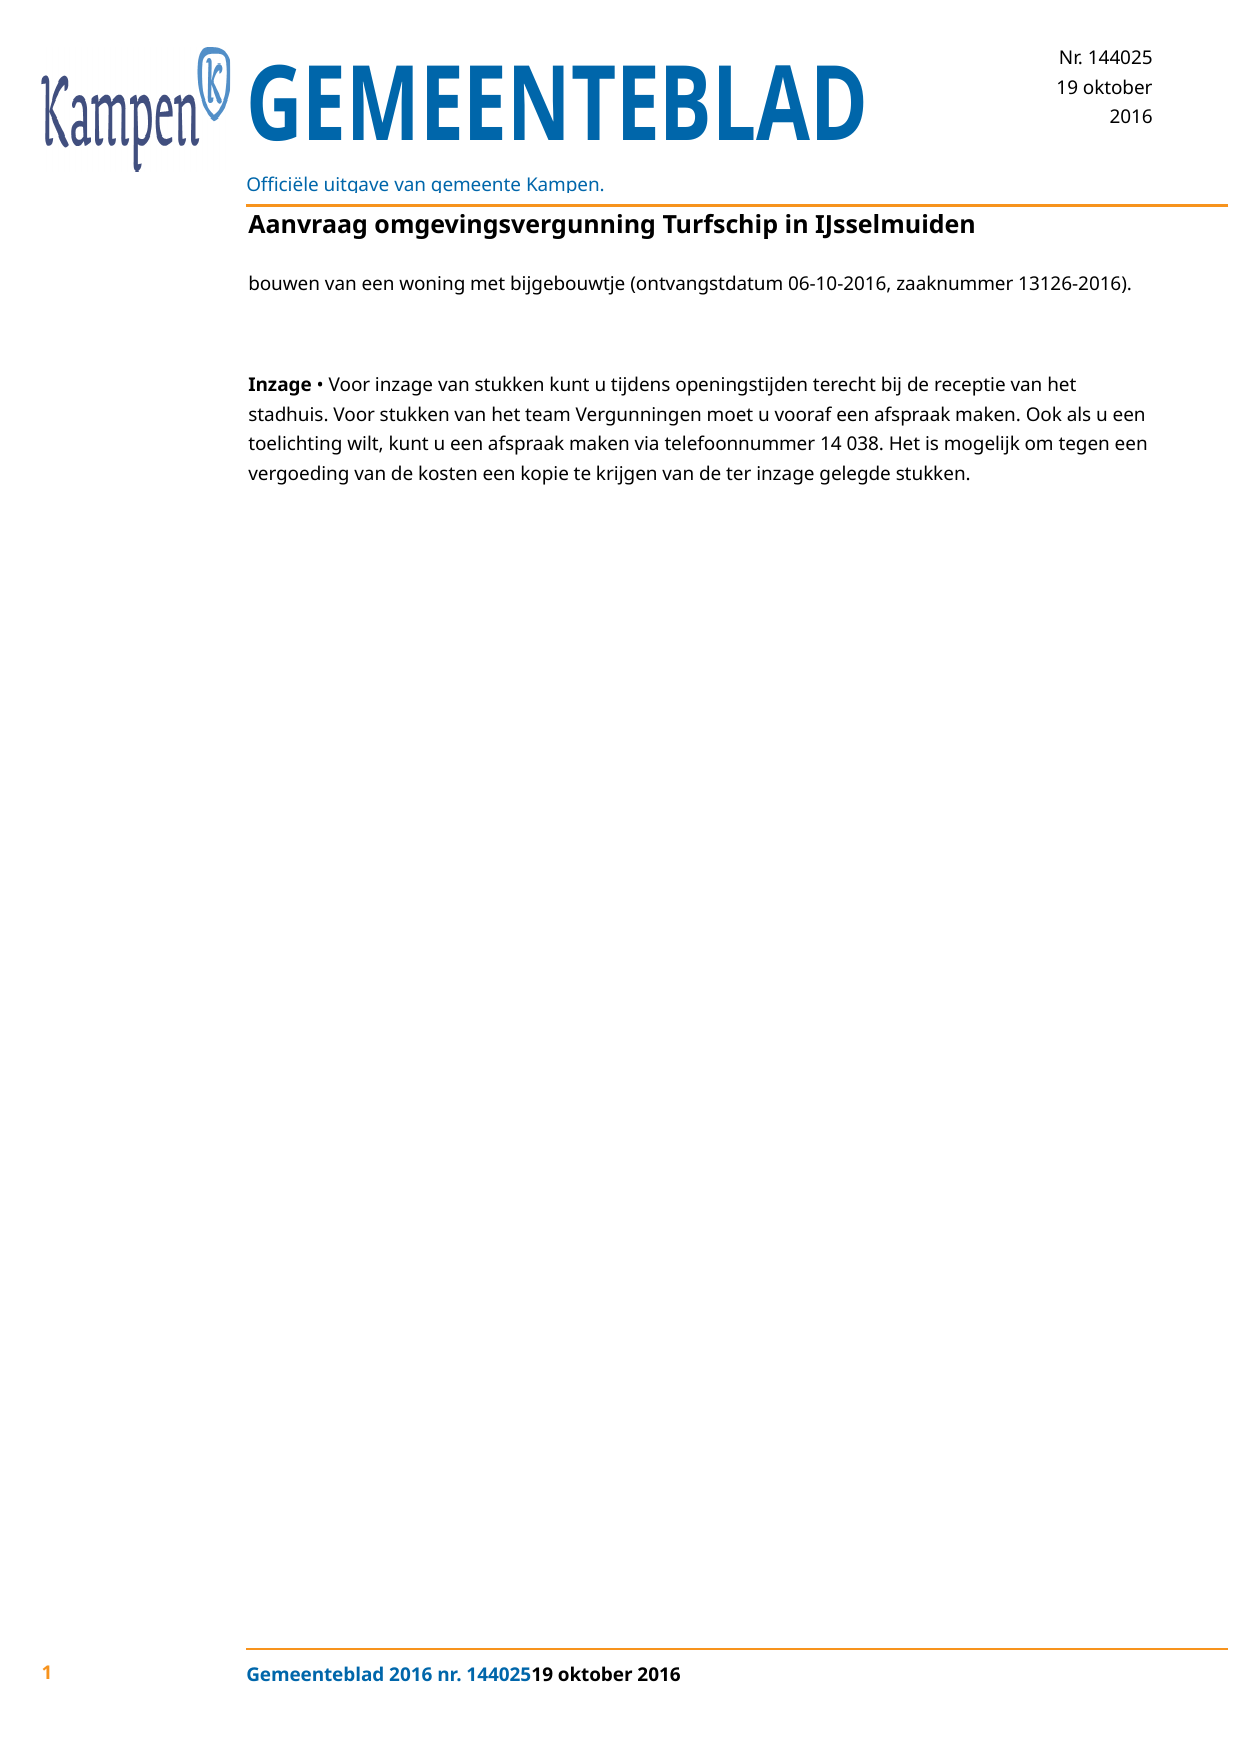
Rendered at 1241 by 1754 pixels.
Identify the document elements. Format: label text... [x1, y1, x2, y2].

text Inzage • Voor inzage van stukken kunt u tijdens openingstijden terecht bij de receptie van het stadhuis. Voor stukken van het team Vergunningen moet u vooraf een afspraak maken. Ook als u een toelichting wilt, kunt u een afspraak maken via telefoonnummer 14 038. Het is mogelijk om tegen een vergoeding van de kosten een kopie te krijgen van de ter inzage gelegde stukken. [248, 371, 1152, 486]
text Aanvraag omgevingsvergunning Turfschip in IJsselmuiden [248, 207, 1152, 241]
picture [41, 47, 231, 172]
text bouwen van een woning met bijgebouwtje (ontvangstdatum 06-10-2016, zaaknummer 13126-2016). [248, 270, 1152, 296]
